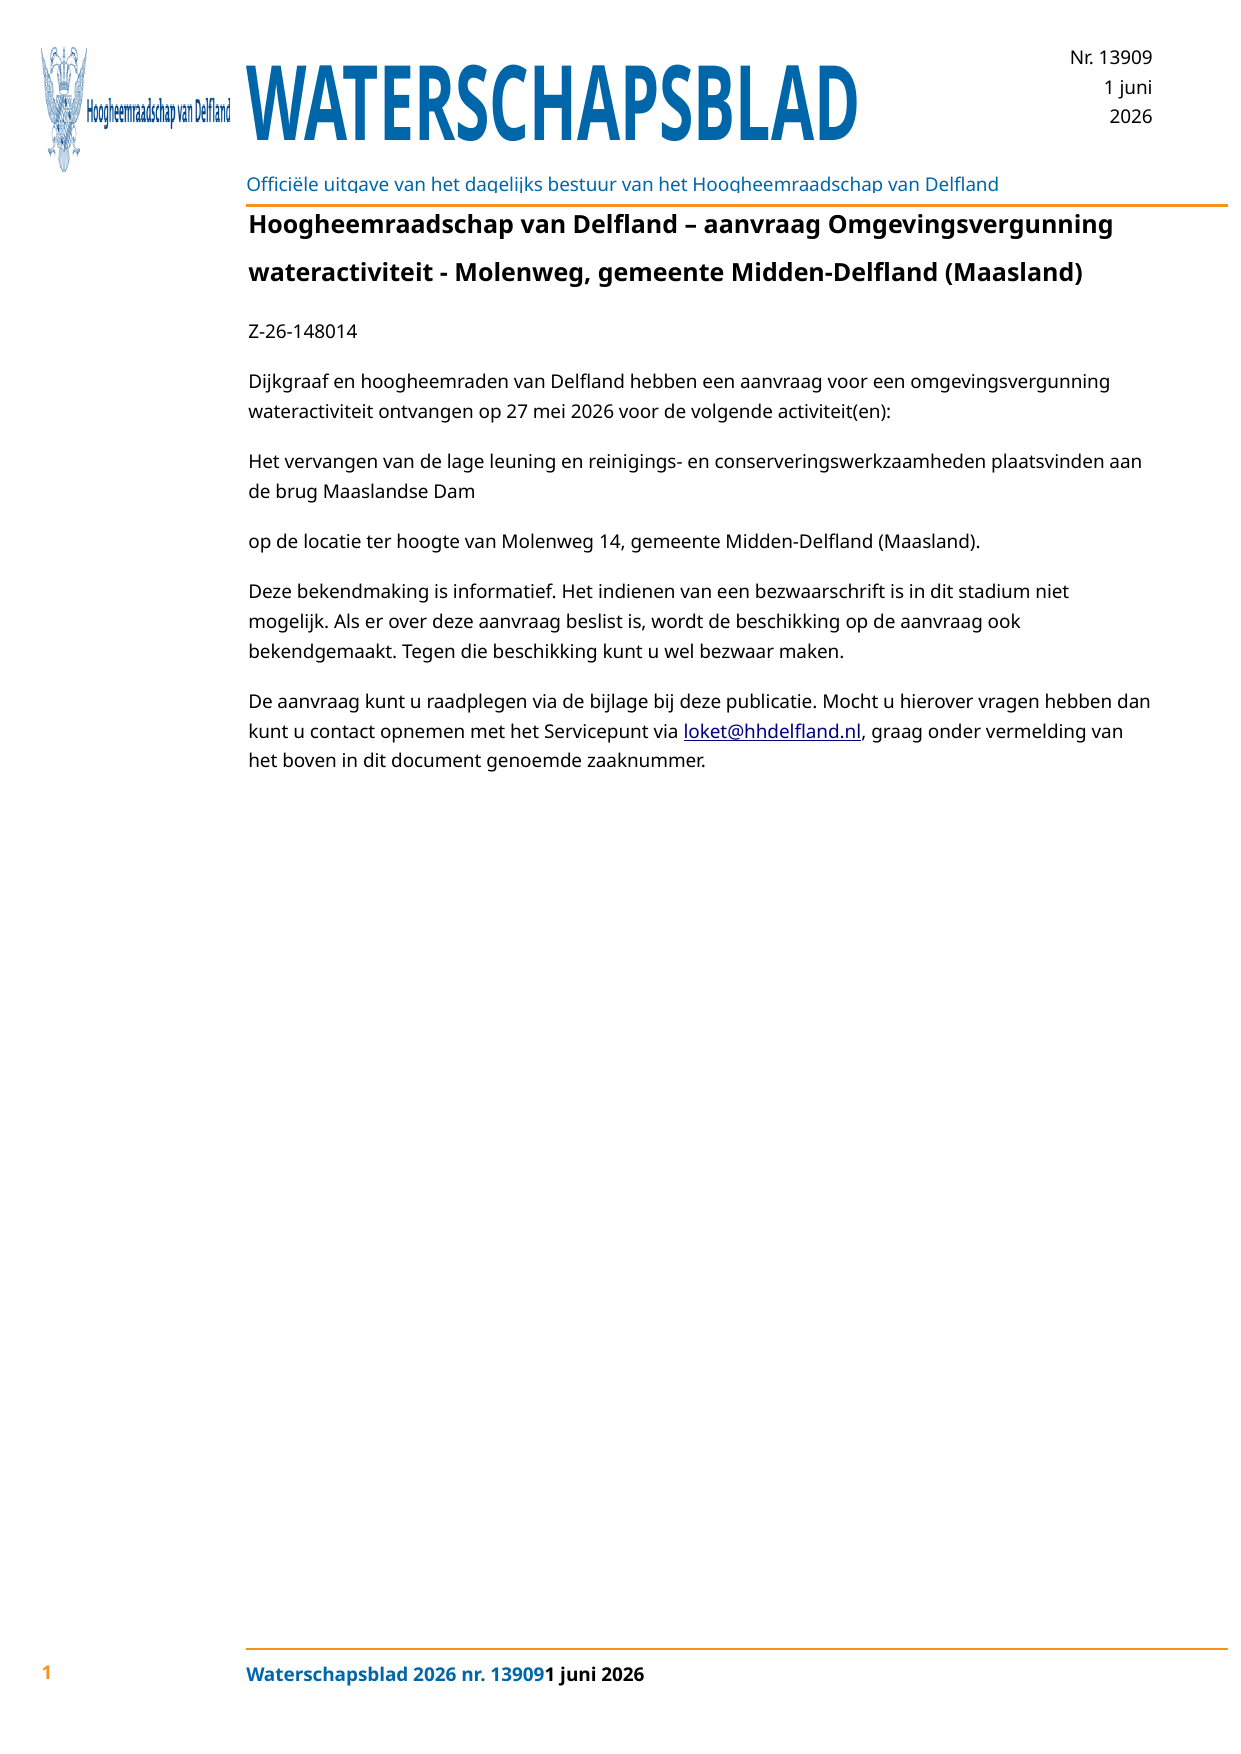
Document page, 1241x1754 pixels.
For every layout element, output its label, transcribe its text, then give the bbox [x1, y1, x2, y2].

text De aanvraag kunt u raadplegen via de bijlage bij deze publicatie. Mocht u hierover vragen hebben dan kunt u contact opnemen met het Servicepunt via loket@hhdelfland.nl, graag onder vermelding van het boven in dit document genoemde zaaknummer. [248, 688, 1152, 773]
text Hoogheemraadschap van Delfland – aanvraag Omgevingsvergunning wateractiviteit - Molenweg, gemeente Midden-Delfland (Maasland) [248, 207, 1152, 288]
text Z-26-148014 [248, 318, 1152, 344]
text Deze bekendmaking is informatief. Het indienen van een bezwaarschrift is in dit stadium niet mogelijk. Als er over deze aanvraag beslist is, wordt de beschikking op de aanvraag ook bekendgemaakt. Tegen die beschikking kunt u wel bezwaar maken. [248, 579, 1152, 664]
picture [41, 47, 231, 172]
text Dijkgraaf en hoogheemraden van Delfland hebben een aanvraag voor een omgevingsvergunning wateractiviteit ontvangen op 27 mei 2026 voor de volgende activiteit(en): [248, 368, 1152, 424]
text op de locatie ter hoogte van Molenweg 14, gemeente Midden-Delfland (Maasland). [248, 528, 1152, 554]
text Het vervangen van de lage leuning en reinigings- en conserveringswerkzaamheden plaatsvinden aan de brug Maaslandse Dam [248, 448, 1152, 504]
